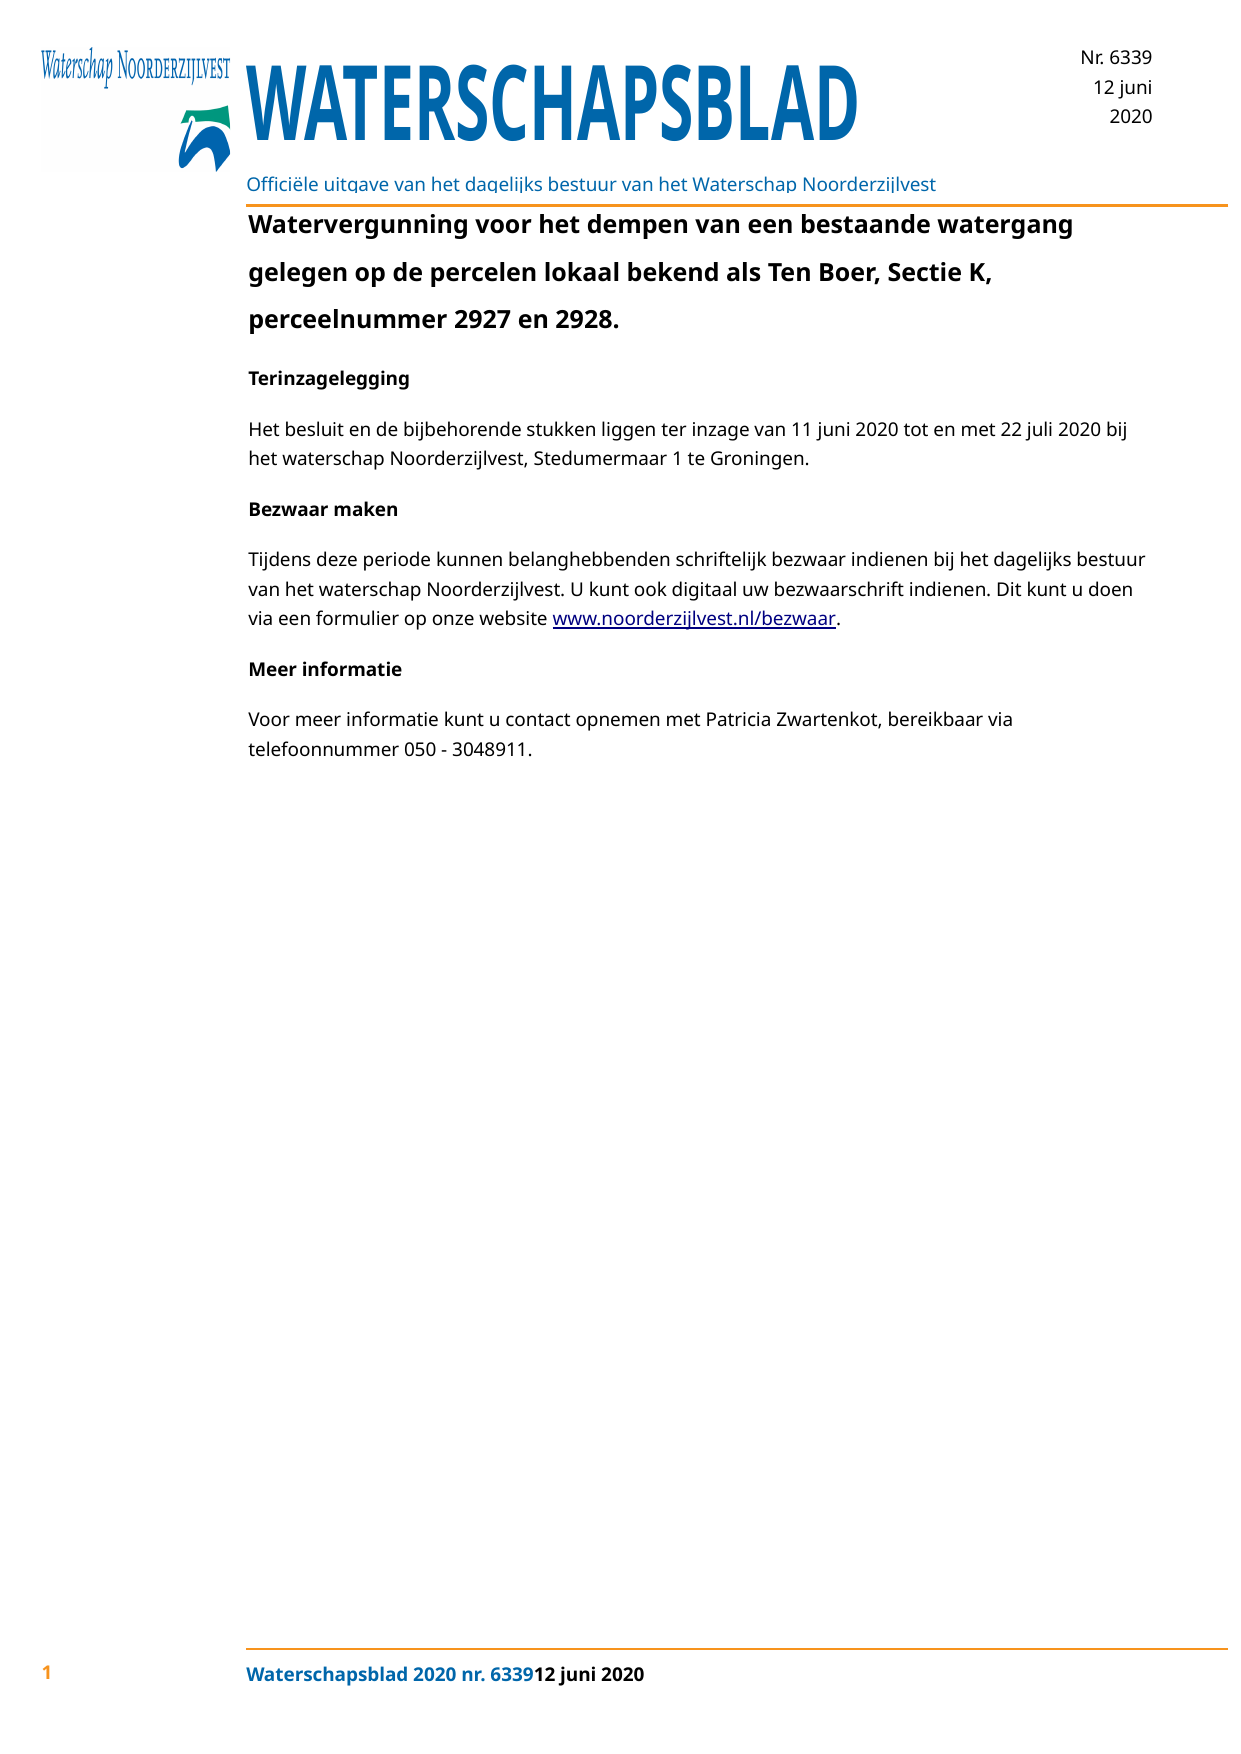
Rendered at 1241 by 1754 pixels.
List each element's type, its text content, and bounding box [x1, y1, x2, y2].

text Watervergunning voor het dempen van een bestaande watergang gelegen op de percelen lokaal bekend als Ten Boer, Sectie K, perceelnummer 2927 en 2928. [248, 207, 1152, 336]
text Tijdens deze periode kunnen belanghebbenden schriftelijk bezwaar indienen bij het dagelijks bestuur van het waterschap Noorderzijlvest. U kunt ook digitaal uw bezwaarschrift indienen. Dit kunt u doen via een formulier op onze website www.noorderzijlvest.nl/bezwaar. [248, 546, 1152, 631]
text Terinzagelegging [248, 366, 1152, 391]
picture [41, 47, 231, 172]
text Voor meer informatie kunt u contact opnemen met Patricia Zwartenkot, bereikbaar via telefoonnummer 050 - 3048911. [248, 706, 1152, 762]
text Meer informatie [248, 656, 1152, 682]
text Het besluit en de bijbehorende stukken liggen ter inzage van 11 juni 2020 tot en met 22 juli 2020 bij het waterschap Noorderzijlvest, Stedumermaar 1 te Groningen. [248, 416, 1152, 471]
text Bezwaar maken [248, 496, 1152, 522]
